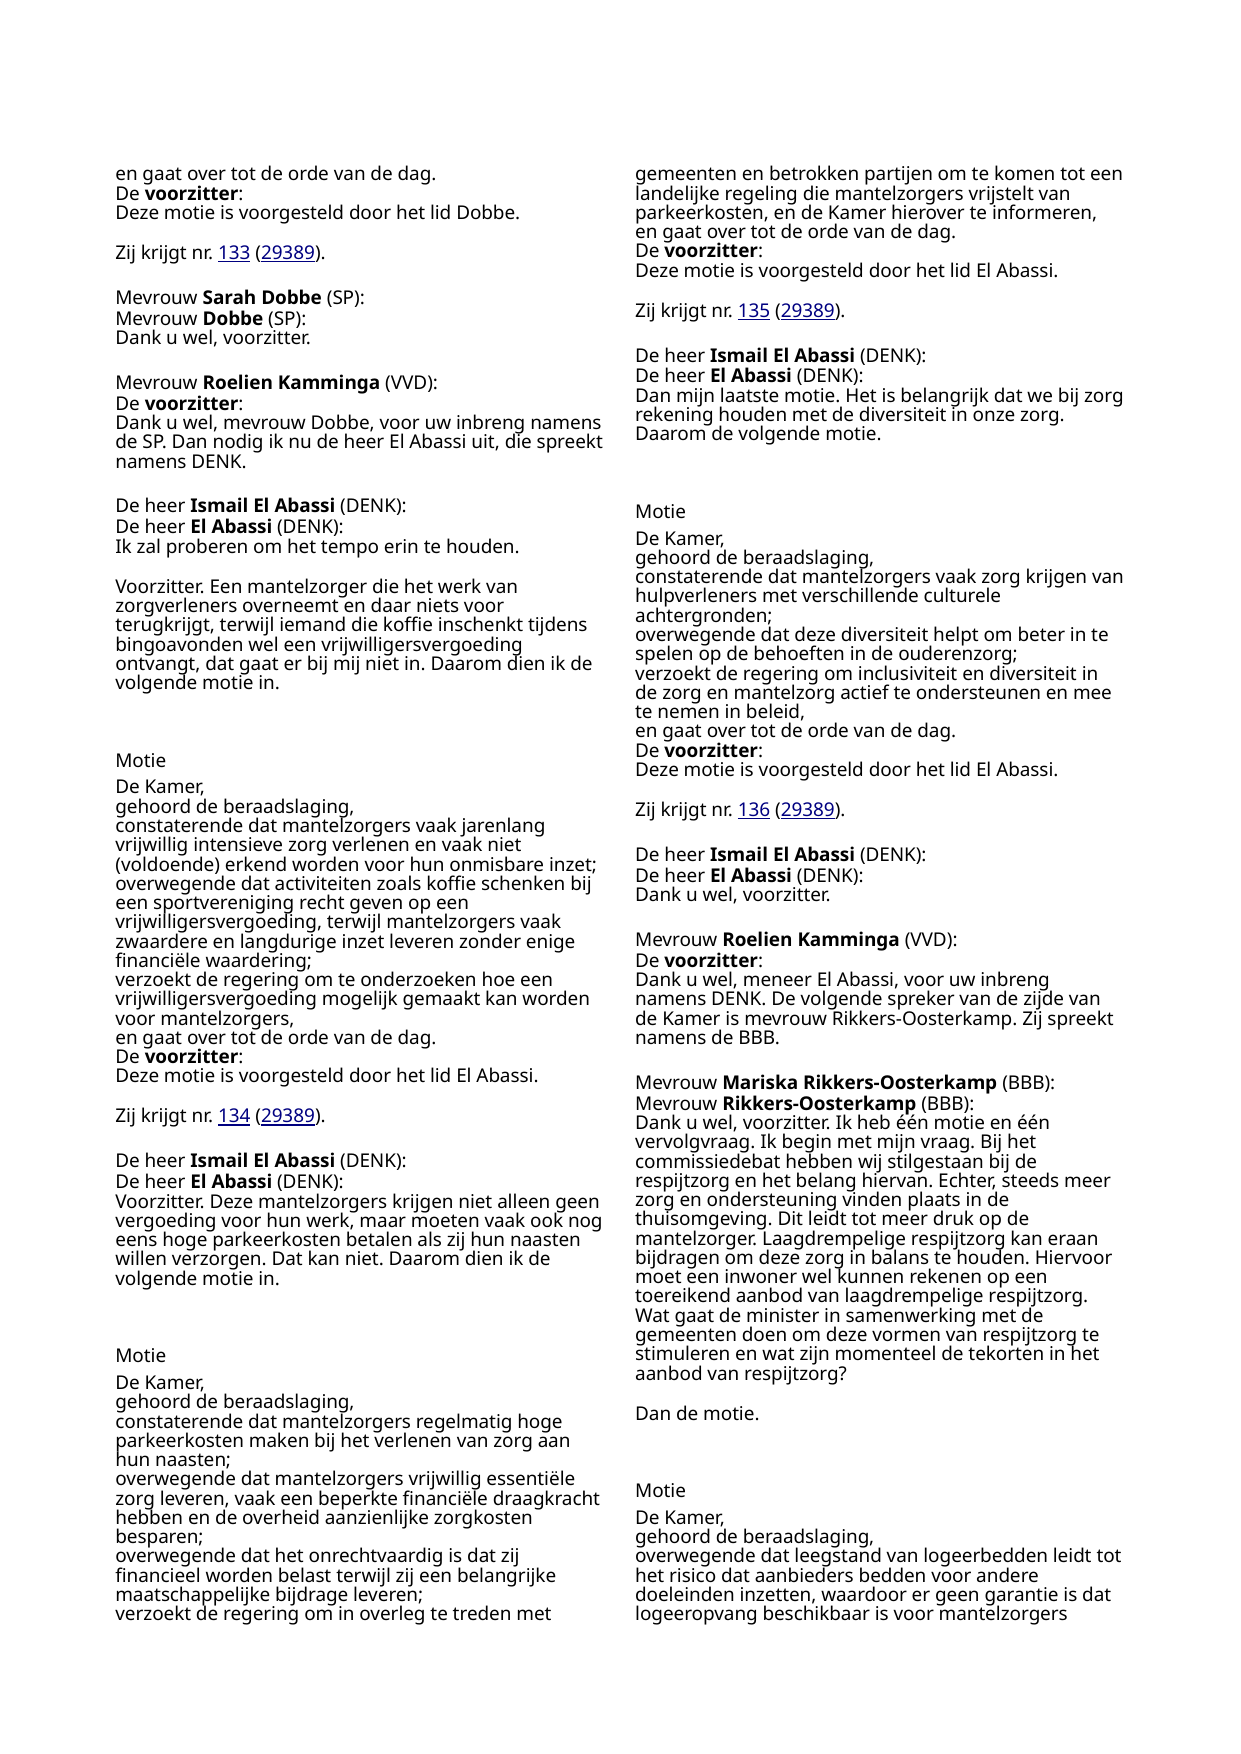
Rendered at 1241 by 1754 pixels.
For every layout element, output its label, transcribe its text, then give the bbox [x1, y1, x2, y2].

text Mevrouw Rikkers-Oosterkamp (BBB): [635, 1095, 1125, 1114]
text Mevrouw Sarah Dobbe (SP): [115, 284, 605, 310]
text Voorzitter. Deze mantelzorgers krijgen niet alleen geen vergoeding voor hun werk, maar moeten vaak ook nog eens hoge parkeerkosten betalen als zij hun naasten willen verzorgen. Dat kan niet. Daarom dien ik de volgende motie in. [115, 1193, 605, 1289]
text overwegende dat het onrechtvaardig is dat zij financieel worden belast terwijl zij een belangrijke maatschappelijke bijdrage leveren; [115, 1547, 605, 1605]
text Motie [115, 1342, 605, 1368]
text De voorzitter: [115, 184, 605, 204]
text De heer El Abassi (DENK): [635, 367, 1125, 387]
text constaterende dat mantelzorgers regelmatig hoge parkeerkosten maken bij het verlenen van zorg aan hun naasten; [115, 1413, 605, 1470]
text De voorzitter: [635, 742, 1125, 761]
text en gaat over tot de orde van de dag. [635, 722, 1125, 742]
text De heer Ismail El Abassi (DENK): [635, 342, 1125, 367]
text De heer El Abassi (DENK): [115, 1173, 605, 1193]
text gehoord de beraadslaging, [115, 1393, 605, 1413]
text overwegende dat leegstand van logeerbedden leidt tot het risico dat aanbieders bedden voor andere doeleinden inzetten, waardoor er geen garantie is dat logeeropvang beschikbaar is voor mantelzorgers [635, 1547, 1125, 1624]
text overwegende dat mantelzorgers vrijwillig essentiële zorg leveren, vaak een beperkte financiële draagkracht hebben en de overheid aanzienlijke zorgkosten besparen; [115, 1470, 605, 1547]
text Motie [635, 498, 1125, 524]
text De heer Ismail El Abassi (DENK): [115, 1148, 605, 1173]
text Zij krijgt nr. 134 (29389). [115, 1107, 605, 1127]
text Dan mijn laatste motie. Het is belangrijk dat we bij zorg rekening houden met de diversiteit in onze zorg. Daarom de volgende motie. [635, 387, 1125, 444]
text De voorzitter: [115, 1048, 605, 1067]
text Ik zal proberen om het tempo erin te houden. [115, 538, 605, 557]
text en gaat over tot de orde van de dag. [115, 165, 605, 184]
text Zij krijgt nr. 136 (29389). [635, 801, 1125, 820]
text De voorzitter: [635, 952, 1125, 971]
text constaterende dat mantelzorgers vaak zorg krijgen van hulpverleners met verschillende culturele achtergronden; [635, 568, 1125, 626]
text Dank u wel, voorzitter. Ik heb één motie en één vervolgvraag. Ik begin met mijn vraag. Bij het commissiedebat hebben wij stilgestaan bij de respijtzorg en het belang hiervan. Echter, steeds meer zorg en ondersteuning vinden plaats in de thuisomgeving. Dit leidt tot meer druk op de mantelzorger. Laagdrempelige respijtzorg kan eraan bijdragen om deze zorg in balans te houden. Hiervoor moet een inwoner wel kunnen rekenen op een toereikend aanbod van laagdrempelige respijtzorg. Wat gaat de minister in samenwerking met de gemeenten doen om deze vormen van respijtzorg te stimuleren en wat zijn momenteel de tekorten in het aanbod van respijtzorg? [635, 1114, 1125, 1384]
text Mevrouw Roelien Kamminga (VVD): [635, 926, 1125, 952]
text Mevrouw Mariska Rikkers-Oosterkamp (BBB): [635, 1069, 1125, 1095]
text Deze motie is voorgesteld door het lid Dobbe. [115, 204, 605, 223]
text Mevrouw Roelien Kamminga (VVD): [115, 369, 605, 395]
text De Kamer, [635, 530, 1125, 549]
text constaterende dat mantelzorgers vaak jarenlang vrijwillig intensieve zorg verlenen en vaak niet (voldoende) erkend worden voor hun onmisbare inzet; [115, 817, 605, 875]
text De heer El Abassi (DENK): [115, 518, 605, 538]
text gemeenten en betrokken partijen om te komen tot een landelijke regeling die mantelzorgers vrijstelt van parkeerkosten, en de Kamer hierover te informeren, [635, 165, 1125, 223]
text en gaat over tot de orde van de dag. [635, 223, 1125, 242]
text Dank u wel, voorzitter. [635, 886, 1125, 905]
text gehoord de beraadslaging, [115, 798, 605, 817]
text Motie [115, 747, 605, 772]
text Mevrouw Dobbe (SP): [115, 310, 605, 329]
text Dank u wel, meneer El Abassi, voor uw inbreng namens DENK. De volgende spreker van de zijde van de Kamer is mevrouw Rikkers-Oosterkamp. Zij spreekt namens de BBB. [635, 971, 1125, 1048]
text De voorzitter: [635, 242, 1125, 262]
text Deze motie is voorgesteld door het lid El Abassi. [635, 761, 1125, 780]
text verzoekt de regering om in overleg te treden met [115, 1605, 605, 1624]
text De Kamer, [635, 1509, 1125, 1528]
text Voorzitter. Een mantelzorger die het werk van zorgverleners overneemt en daar niets voor terugkrijgt, terwijl iemand die koffie inschenkt tijdens bingoavonden wel een vrijwilligersvergoeding ontvangt, dat gaat er bij mij niet in. Daarom dien ik de volgende motie in. [115, 578, 605, 693]
text verzoekt de regering om te onderzoeken hoe een vrijwilligersvergoeding mogelijk gemaakt kan worden voor mantelzorgers, [115, 971, 605, 1029]
text Dan de motie. [635, 1404, 1125, 1424]
text overwegende dat activiteiten zoals koffie schenken bij een sportvereniging recht geven op een vrijwilligersvergoeding, terwijl mantelzorgers vaak zwaardere en langdurige inzet leveren zonder enige financiële waardering; [115, 875, 605, 971]
text De heer Ismail El Abassi (DENK): [635, 841, 1125, 867]
text Motie [635, 1477, 1125, 1503]
text De heer Ismail El Abassi (DENK): [115, 493, 605, 518]
text De Kamer, [115, 778, 605, 798]
text Deze motie is voorgesteld door het lid El Abassi. [115, 1067, 605, 1087]
text overwegende dat deze diversiteit helpt om beter in te spelen op de behoeften in de ouderenzorg; [635, 626, 1125, 664]
text gehoord de beraadslaging, [635, 1528, 1125, 1547]
text De voorzitter: [115, 395, 605, 414]
text Zij krijgt nr. 133 (29389). [115, 244, 605, 263]
text Dank u wel, voorzitter. [115, 329, 605, 348]
text en gaat over tot de orde van de dag. [115, 1029, 605, 1048]
text Deze motie is voorgesteld door het lid El Abassi. [635, 262, 1125, 281]
text De heer El Abassi (DENK): [635, 867, 1125, 886]
text De Kamer, [115, 1374, 605, 1393]
text Zij krijgt nr. 135 (29389). [635, 302, 1125, 321]
text Dank u wel, mevrouw Dobbe, voor uw inbreng namens de SP. Dan nodig ik nu de heer El Abassi uit, die spreekt namens DENK. [115, 414, 605, 472]
text gehoord de beraadslaging, [635, 549, 1125, 568]
text verzoekt de regering om inclusiviteit en diversiteit in de zorg en mantelzorg actief te ondersteunen en mee te nemen in beleid, [635, 664, 1125, 722]
